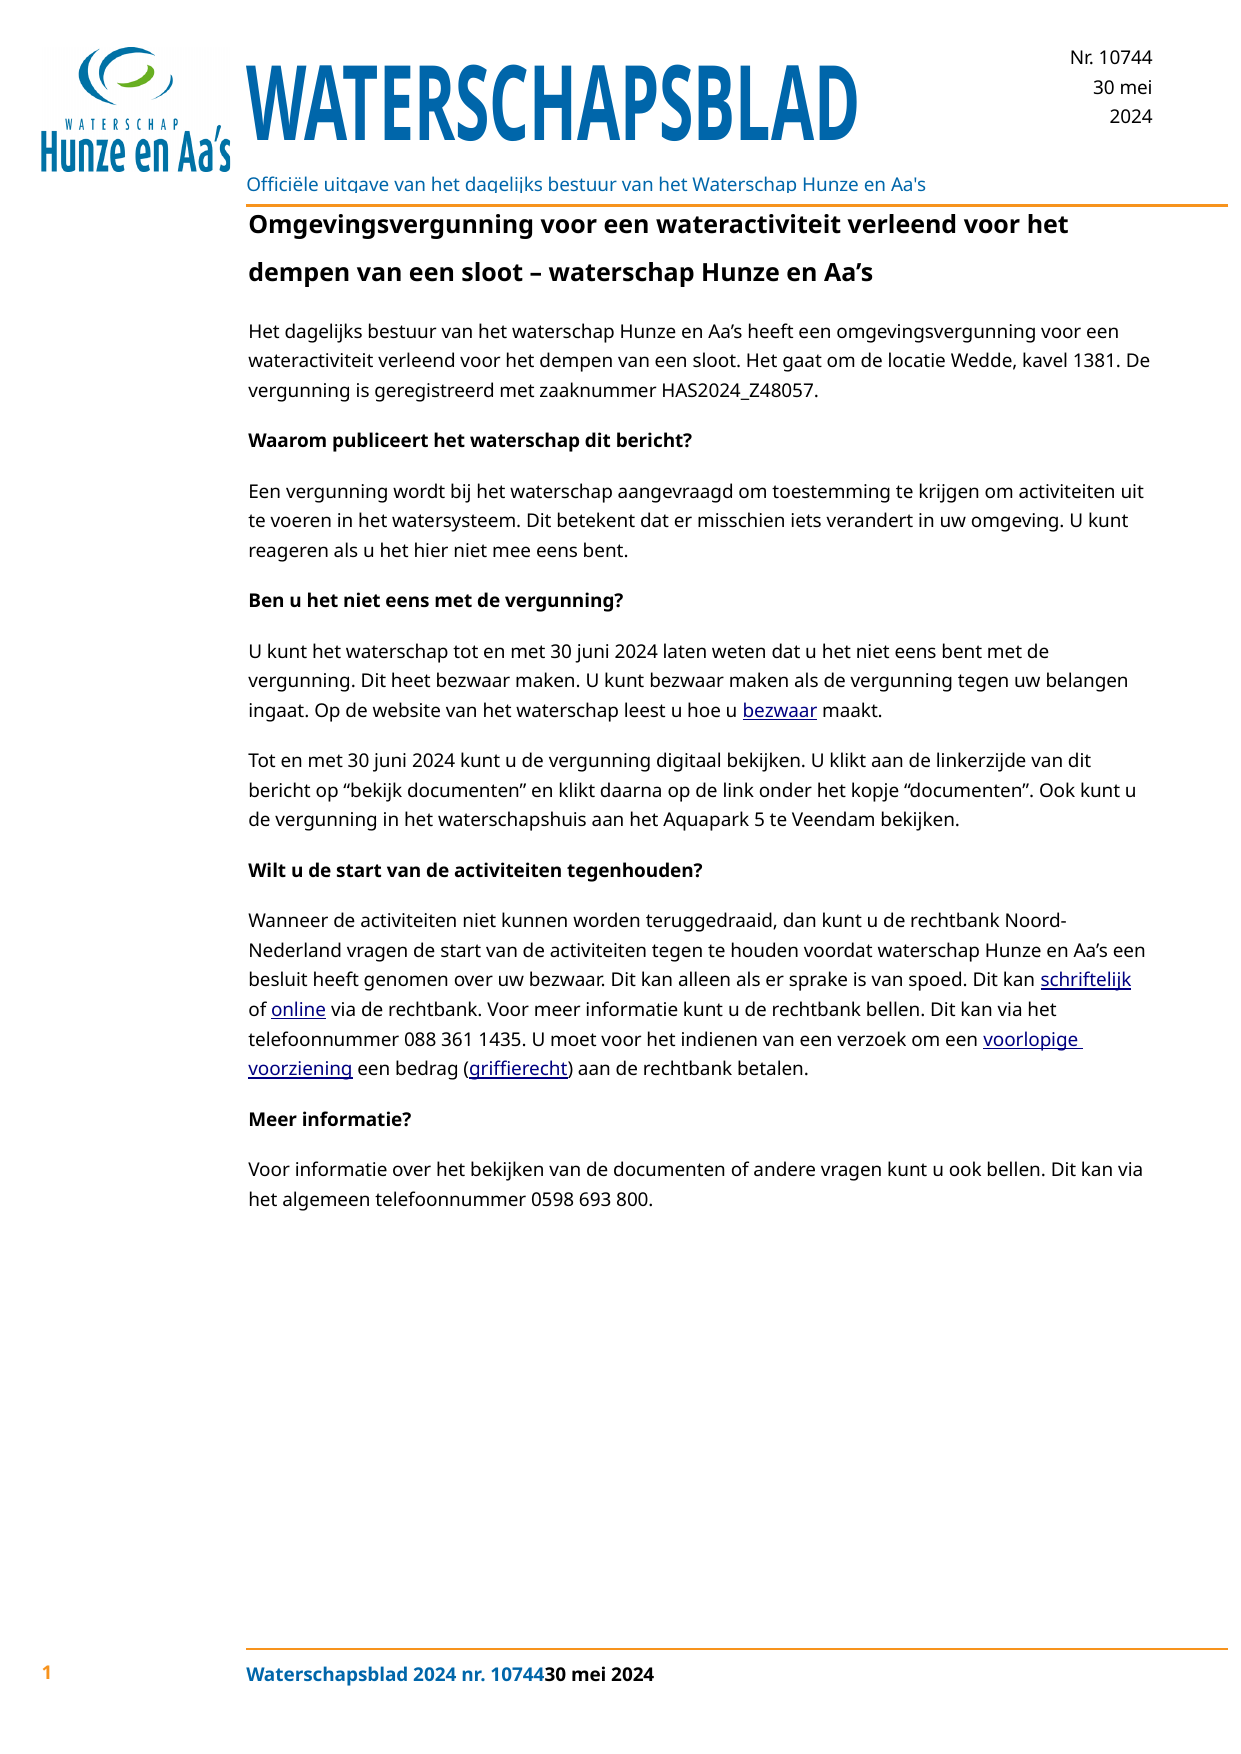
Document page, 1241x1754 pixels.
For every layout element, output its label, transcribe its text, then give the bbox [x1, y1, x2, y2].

text Meer informatie? [248, 1106, 1152, 1132]
picture [47, 154, 51, 172]
text Omgevingsvergunning voor een wateractiviteit verleend voor het dempen van een sloot – waterschap Hunze en Aa’s [248, 207, 1152, 288]
picture [183, 163, 191, 172]
text Tot en met 30 juni 2024 kunt u de vergunning digitaal bekijken. U klikt aan de linkerzijde van dit bericht op “bekijk documenten” en klikt daarna op de link onder het kopje “documenten”. Ook kunt u de vergunning in het waterschapshuis aan het Aquapark 5 te Veendam bekijken. [248, 747, 1152, 832]
text U kunt het waterschap tot en met 30 juni 2024 laten weten dat u het niet eens bent met de vergunning. Dit heet bezwaar maken. U kunt bezwaar maken als de vergunning tegen uw belangen ingaat. Op de website van het waterschap leest u hoe u bezwaar maakt. [248, 638, 1152, 723]
text Ben u het niet eens met de vergunning? [248, 587, 1152, 613]
text Voor informatie over het bekijken van de documenten of andere vragen kunt u ook bellen. Dit kan via het algemeen telefoonnummer 0598 693 800. [248, 1156, 1152, 1212]
picture [41, 47, 231, 172]
text Een vergunning wordt bij het waterschap aangevraagd om toestemming te krijgen om activiteiten uit te voeren in het watersysteem. Dit betekent dat er misschien iets verandert in uw omgeving. U kunt reageren als u het hier niet mee eens bent. [248, 478, 1152, 563]
text Wilt u de start van de activiteiten tegenhouden? [248, 857, 1152, 883]
text Waarom publiceert het waterschap dit bericht? [248, 427, 1152, 453]
picture [226, 145, 231, 156]
text Wanneer de activiteiten niet kunnen worden teruggedraaid, dan kunt u de rechtbank Noord-Nederland vragen de start van de activiteiten tegen te houden voordat waterschap Hunze en Aa’s een besluit heeft genomen over uw bezwaar. Dit kan alleen als er sprake is van spoed. Dit kan schriftelijk of online via de rechtbank. Voor meer informatie kunt u de rechtbank bellen. Dit kan via het telefoonnummer 088 361 1435. U moet voor het indienen van een verzoek om een voorlopige voorziening een bedrag (griffierecht) aan de rechtbank betalen. [248, 907, 1152, 1081]
text Het dagelijks bestuur van het waterschap Hunze en Aa’s heeft een omgevingsvergunning voor een wateractiviteit verleend voor het dempen van een sloot. Het gaat om de locatie Wedde, kavel 1381. De vergunning is geregistreerd met zaaknummer HAS2024_Z48057. [248, 318, 1152, 403]
